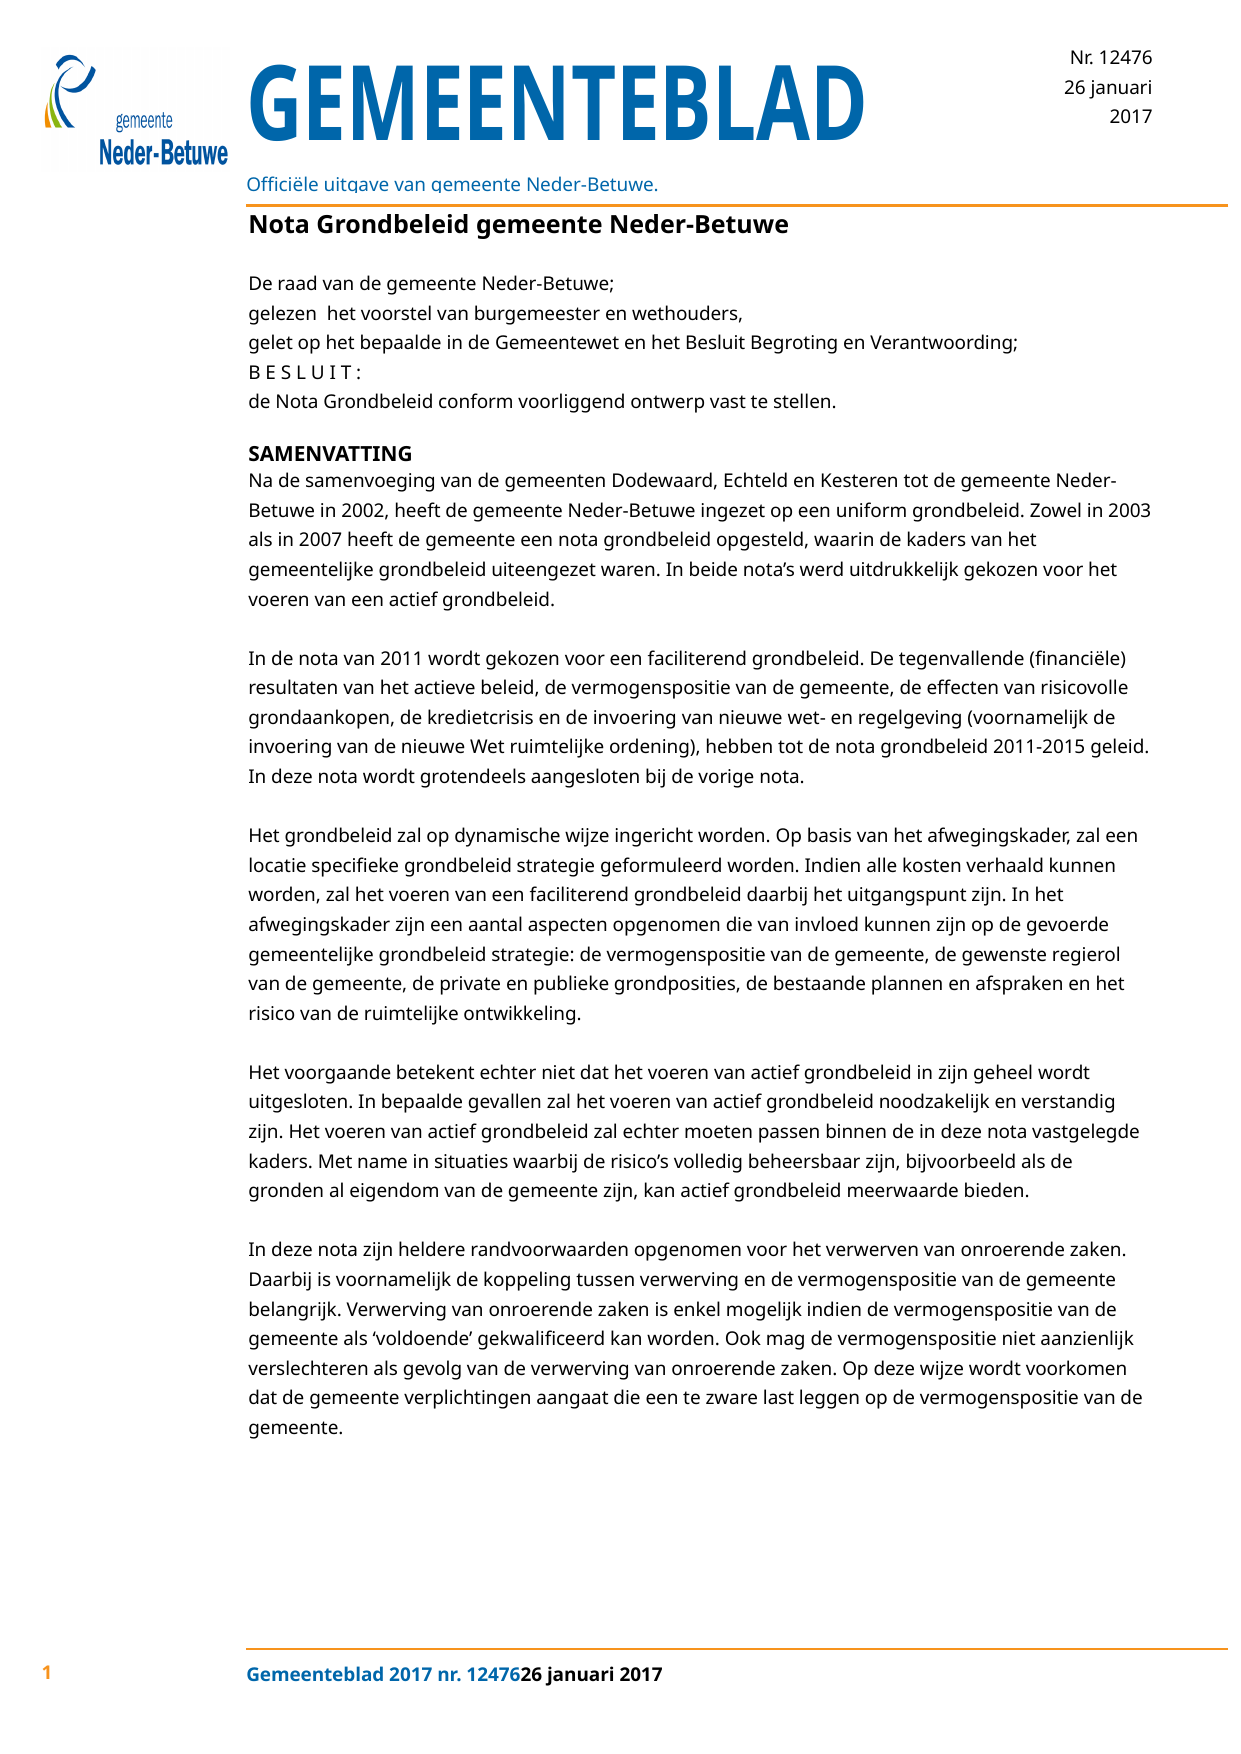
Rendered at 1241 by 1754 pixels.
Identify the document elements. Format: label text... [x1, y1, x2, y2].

text de Nota Grondbeleid conform voorliggend ontwerp vast te stellen. [248, 389, 1152, 414]
text Het voorgaande betekent echter niet dat het voeren van actief grondbeleid in zijn geheel wordt uitgesloten. In bepaalde gevallen zal het voeren van actief grondbeleid noodzakelijk en verstandig zijn. Het voeren van actief grondbeleid zal echter moeten passen binnen de in deze nota vastgelegde kaders. Met name in situaties waarbij de risico’s volledig beheersbaar zijn, bijvoorbeeld als de gronden al eigendom van de gemeente zijn, kan actief grondbeleid meerwaarde bieden. [248, 1059, 1152, 1203]
text In de nota van 2011 wordt gekozen voor een faciliterend grondbeleid. De tegenvallende (financiële) resultaten van het actieve beleid, de vermogenspositie van de gemeente, de effecten van risicovolle grondaankopen, de kredietcrisis en de invoering van nieuwe wet- en regelgeving (voornamelijk de invoering van de nieuwe Wet ruimtelijke ordening), hebben tot de nota grondbeleid 2011-2015 geleid. In deze nota wordt grotendeels aangesloten bij de vorige nota. [248, 645, 1152, 789]
picture [41, 47, 231, 172]
text De raad van de gemeente Neder-Betuwe; [248, 270, 1152, 296]
text In deze nota zijn heldere randvoorwaarden opgenomen voor het verwerven van onroerende zaken. Daarbij is voornamelijk de koppeling tussen verwerving en de vermogenspositie van de gemeente belangrijk. Verwerving van onroerende zaken is enkel mogelijk indien de vermogenspositie van de gemeente als ‘voldoende’ gekwalificeerd kan worden. Ook mag de vermogenspositie niet aanzienlijk verslechteren als gevolg van de verwerving van onroerende zaken. Op deze wijze wordt voorkomen dat de gemeente verplichtingen aangaat die een te zware last leggen op de vermogenspositie van de gemeente. [248, 1237, 1152, 1440]
text gelezen het voorstel van burgemeester en wethouders, [248, 300, 1152, 326]
text SAMENVATTING [248, 439, 1152, 467]
text gelet op het bepaalde in de Gemeentewet en het Besluit Begroting en Verantwoording; [248, 329, 1152, 355]
text Na de samenvoeging van de gemeenten Dodewaard, Echteld en Kesteren tot de gemeente Neder-Betuwe in 2002, heeft de gemeente Neder-Betuwe ingezet op een uniform grondbeleid. Zowel in 2003 als in 2007 heeft de gemeente een nota grondbeleid opgesteld, waarin de kaders van het gemeentelijke grondbeleid uiteengezet waren. In beide nota’s werd uitdrukkelijk gekozen voor het voeren van een actief grondbeleid. [248, 467, 1152, 612]
text Het grondbeleid zal op dynamische wijze ingericht worden. Op basis van het afwegingskader, zal een locatie specifieke grondbeleid strategie geformuleerd worden. Indien alle kosten verhaald kunnen worden, zal het voeren van een faciliterend grondbeleid daarbij het uitgangspunt zijn. In het afwegingskader zijn een aantal aspecten opgenomen die van invloed kunnen zijn op de gevoerde gemeentelijke grondbeleid strategie: de vermogenspositie van de gemeente, de gewenste regierol van de gemeente, de private en publieke grondposities, de bestaande plannen en afspraken en het risico van de ruimtelijke ontwikkeling. [248, 822, 1152, 1026]
text B E S L U I T : [248, 359, 1152, 385]
text Nota Grondbeleid gemeente Neder-Betuwe [248, 207, 1152, 241]
